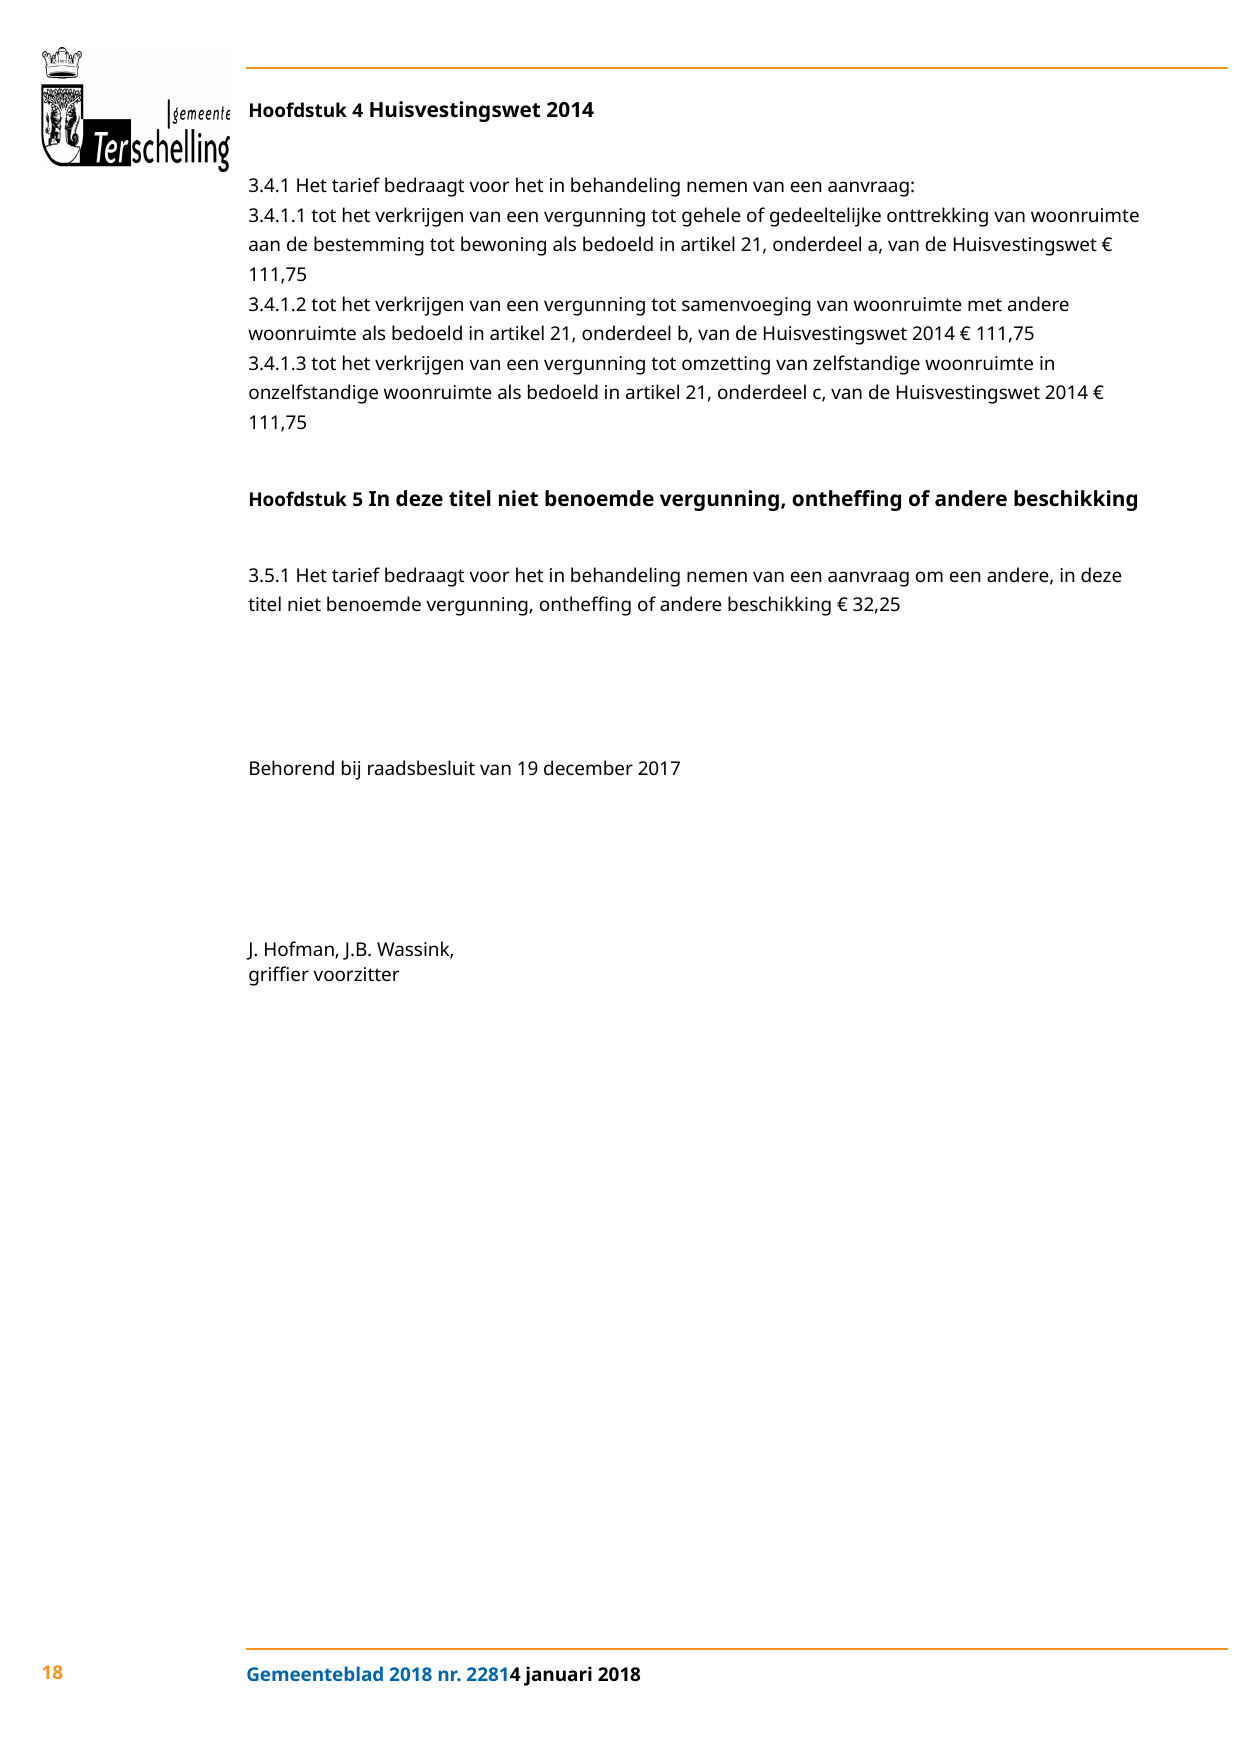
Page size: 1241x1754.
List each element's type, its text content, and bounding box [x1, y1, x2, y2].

picture [41, 47, 231, 172]
text 3.4.1 Het tarief bedraagt voor het in behandeling nemen van een aanvraag: [248, 172, 1152, 198]
text Behorend bij raadsbesluit van 19 december 2017 [248, 756, 1152, 781]
text 3.5.1 Het tarief bedraagt voor het in behandeling nemen van een aanvraag om een andere, in deze titel niet benoemde vergunning, ontheffing of andere beschikking € 32,25 [248, 562, 1152, 617]
text Hoofdstuk 5 In deze titel niet benoemde vergunning, ontheffing of andere beschikking [248, 484, 1152, 513]
text 3.4.1.2 tot het verkrijgen van een vergunning tot samenvoeging van woonruimte met andere woonruimte als bedoeld in artikel 21, onderdeel b, van de Huisvestingswet 2014 € 111,75 [248, 291, 1152, 346]
text 3.4.1.3 tot het verkrijgen van een vergunning tot omzetting van zelfstandige woonruimte in onzelfstandige woonruimte als bedoeld in artikel 21, onderdeel c, van de Huisvestingswet 2014 € 111,75 [248, 350, 1152, 435]
text J. Hofman, J.B. Wassink, [248, 936, 1152, 961]
text 3.4.1.1 tot het verkrijgen van een vergunning tot gehele of gedeeltelijke onttrekking van woonruimte aan de bestemming tot bewoning als bedoeld in artikel 21, onderdeel a, van de Huisvestingswet € 111,75 [248, 202, 1152, 287]
text griffier voorzitter [248, 961, 1152, 987]
text Hoofdstuk 4 Huisvestingswet 2014 [248, 95, 1152, 123]
